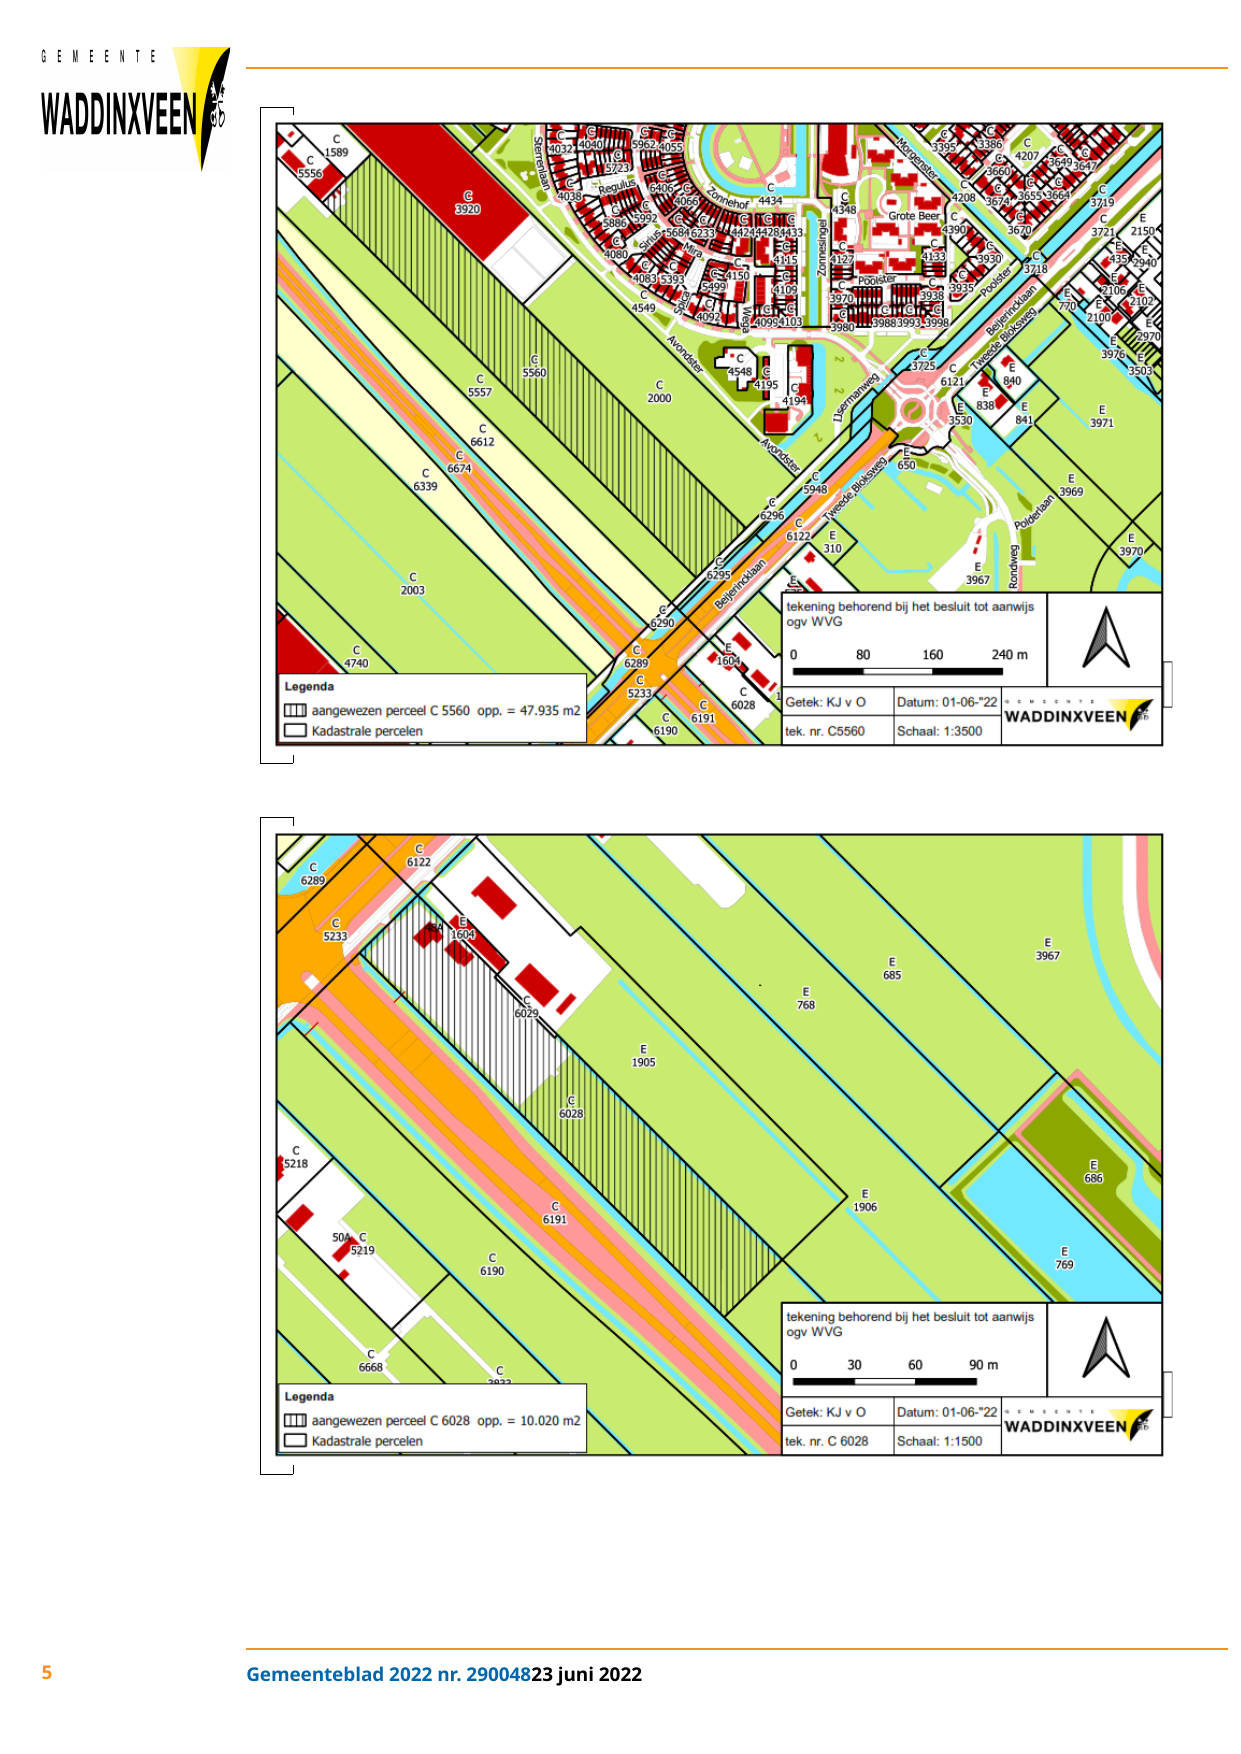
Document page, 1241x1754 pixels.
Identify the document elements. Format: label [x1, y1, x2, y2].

picture [41, 47, 231, 172]
picture [268, 115, 1173, 755]
picture [268, 826, 1173, 1465]
